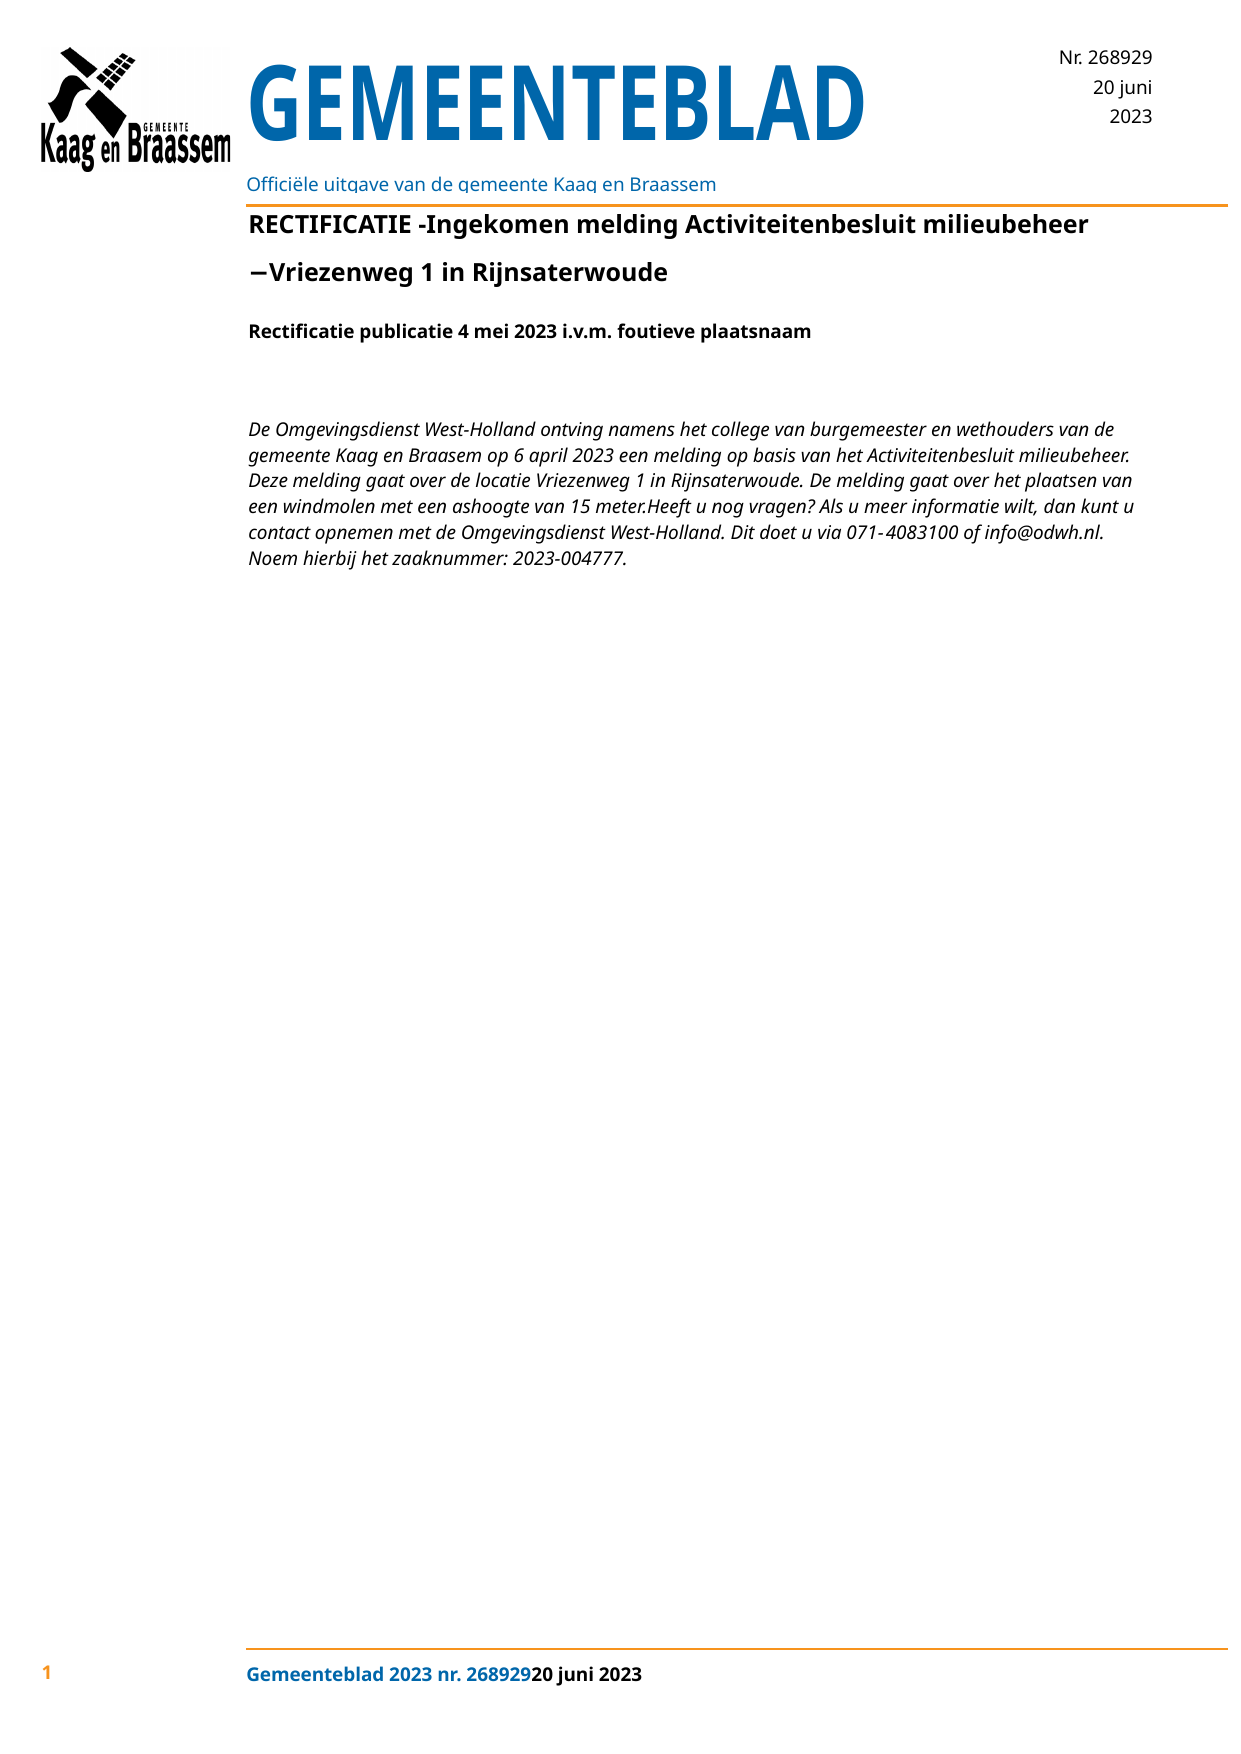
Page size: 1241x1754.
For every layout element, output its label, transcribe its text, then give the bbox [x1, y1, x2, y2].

picture [41, 47, 231, 172]
text De Omgevingsdienst West-Holland ontving namens het college van burgemeester en wethouders van de gemeente Kaag en Braasem op 6 april 2023 een melding op basis van het Activiteitenbesluit milieubeheer. Deze melding gaat over de locatie Vriezenweg 1 in Rijnsaterwoude. De melding gaat over het plaatsen van een windmolen met een ashoogte van 15 meter.Heeft u nog vragen? Als u meer informatie wilt, dan kunt u contact opnemen met de Omgevingsdienst West-Holland. Dit doet u via 071‑4083100 of info@odwh.nl. Noem hierbij het zaaknummer: 2023-004777. [248, 416, 1152, 571]
text RECTIFICATIE -Ingekomen melding Activiteitenbesluit milieubeheer −Vriezenweg 1 in Rijnsaterwoude [248, 207, 1152, 288]
text Rectificatie publicatie 4 mei 2023 i.v.m. foutieve plaatsnaam [248, 318, 1152, 344]
